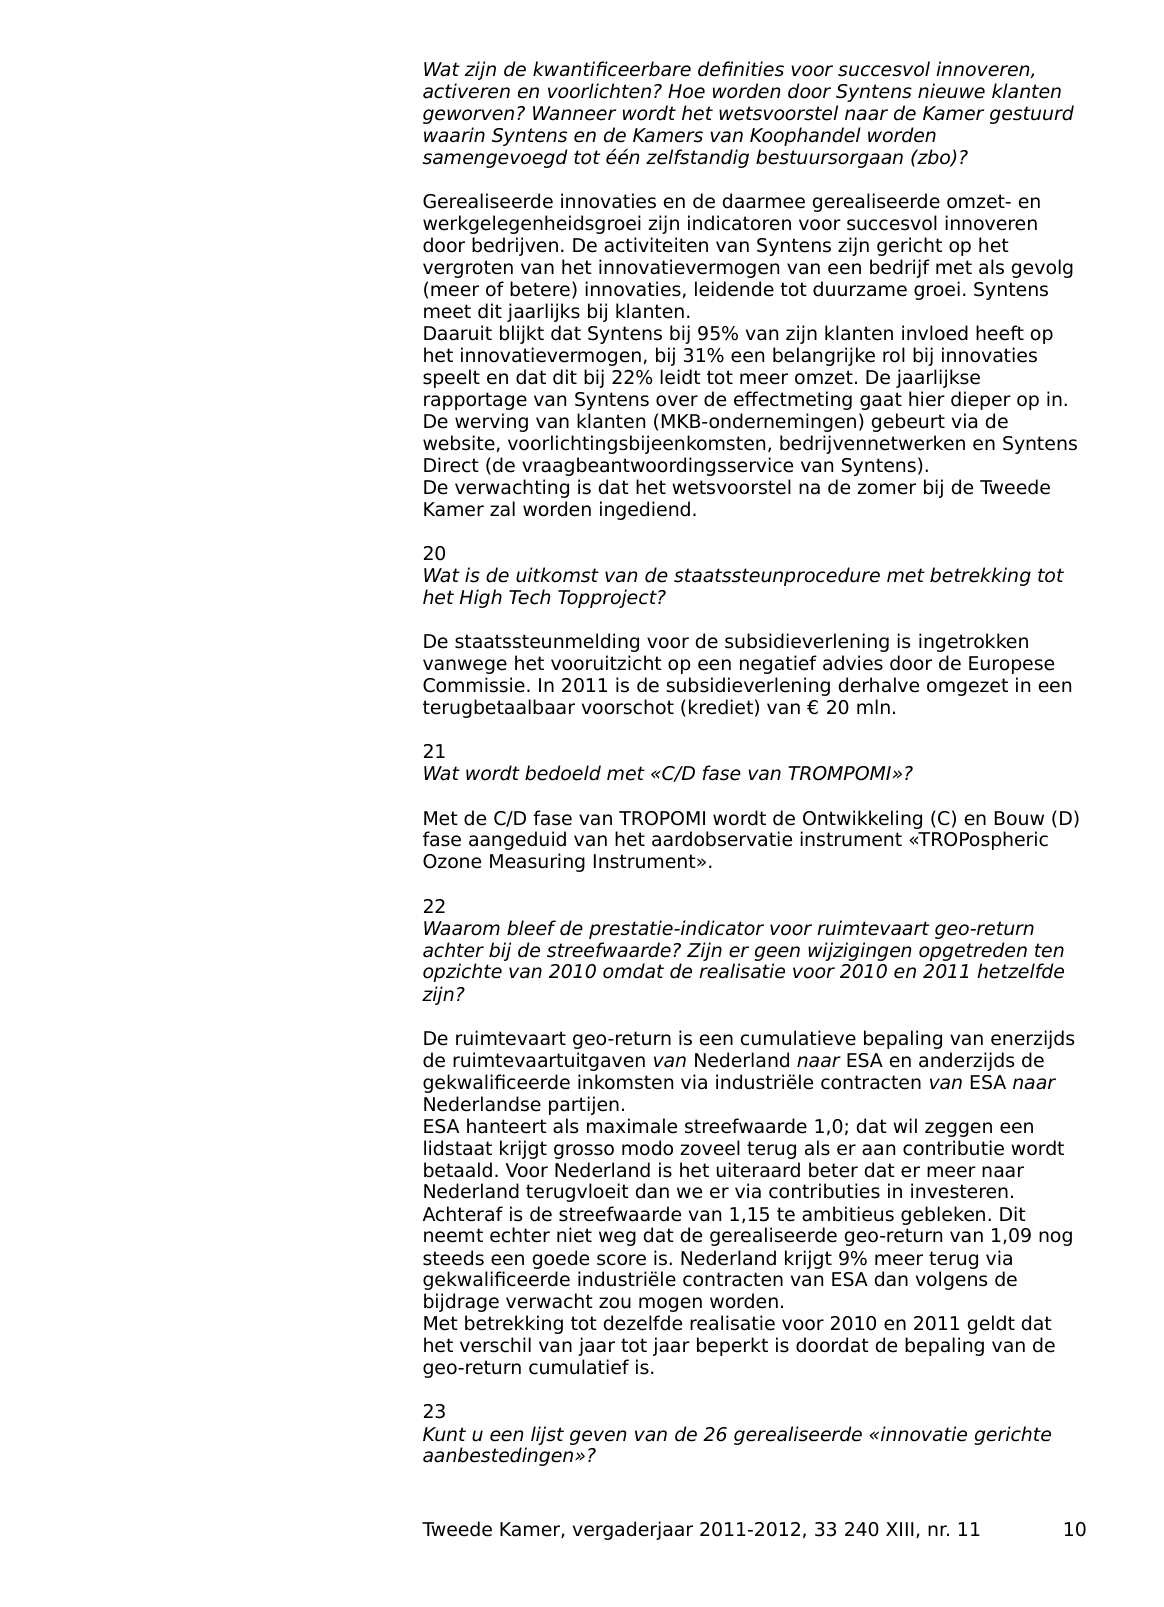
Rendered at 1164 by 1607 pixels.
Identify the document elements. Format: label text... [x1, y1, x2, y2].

text 23 [422, 1401, 1087, 1423]
text Wat is de uitkomst van de staatssteunprocedure met betrekking tot het High Tech Topproject? [422, 565, 1087, 609]
text Achteraf is de streefwaarde van 1,15 te ambitieus gebleken. Dit neemt echter niet weg dat de gerealiseerde geo-return van 1,09 nog steeds een goede score is. Nederland krijgt 9% meer terug via gekwalificeerde industriële contracten van ESA dan volgens de bijdrage verwacht zou mogen worden. [422, 1203, 1087, 1313]
text 22 [422, 896, 1087, 917]
text De staatssteunmelding voor de subsidieverlening is ingetrokken vanwege het vooruitzicht op een negatief advies door de Europese Commissie. In 2011 is de subsidieverlening derhalve omgezet in een terugbetaalbaar voorschot (krediet) van € 20 mln. [422, 631, 1087, 719]
text De werving van klanten (MKB-ondernemingen) gebeurt via de website, voorlichtingsbijeenkomsten, bedrijvennetwerken en Syntens Direct (de vraagbeantwoordingsservice van Syntens). [422, 411, 1087, 477]
text Waarom bleef de prestatie-indicator voor ruimtevaart geo-return achter bij de streefwaarde? Zijn er geen wijzigingen opgetreden ten opzichte van 2010 omdat de realisatie voor 2010 en 2011 hetzelfde zijn? [422, 917, 1087, 1005]
text ESA hanteert als maximale streefwaarde 1,0; dat wil zeggen een lidstaat krijgt grosso modo zoveel terug als er aan contributie wordt betaald. Voor Nederland is het uiteraard beter dat er meer naar Nederland terugvloeit dan we er via contributies in investeren. [422, 1116, 1087, 1203]
text Kunt u een lijst geven van de 26 gerealiseerde «innovatie gerichte aanbestedingen»? [422, 1423, 1087, 1467]
text Daaruit blijkt dat Syntens bij 95% van zijn klanten invloed heeft op het innovatievermogen, bij 31% een belangrijke rol bij innovaties speelt en dat dit bij 22% leidt tot meer omzet. De jaarlijkse rapportage van Syntens over de effectmeting gaat hier dieper op in. [422, 323, 1087, 411]
text 20 [422, 543, 1087, 565]
text Wat wordt bedoeld met «C/D fase van TROMPOMI»? [422, 763, 1087, 785]
text De verwachting is dat het wetsvoorstel na de zomer bij de Tweede Kamer zal worden ingediend. [422, 477, 1087, 521]
text Met de C/D fase van TROPOMI wordt de Ontwikkeling (C) en Bouw (D) fase aangeduid van het aardobservatie instrument «TROPospheric Ozone Measuring Instrument». [422, 807, 1087, 873]
text De ruimtevaart geo-return is een cumulatieve bepaling van enerzijds de ruimtevaartuitgaven van Nederland naar ESA en anderzijds de gekwalificeerde inkomsten via industriële contracten van ESA naar Nederlandse partijen. [422, 1028, 1087, 1116]
text Met betrekking tot dezelfde realisatie voor 2010 en 2011 geldt dat het verschil van jaar tot jaar beperkt is doordat de bepaling van de geo-return cumulatief is. [422, 1313, 1087, 1379]
text Wat zijn de kwantificeerbare definities voor succesvol innoveren, activeren en voorlichten? Hoe worden door Syntens nieuwe klanten geworven? Wanneer wordt het wetsvoorstel naar de Kamer gestuurd waarin Syntens en de Kamers van Koophandel worden samengevoegd tot één zelfstandig bestuursorgaan (zbo)? [422, 59, 1087, 169]
text Gerealiseerde innovaties en de daarmee gerealiseerde omzet- en werkgelegenheidsgroei zijn indicatoren voor succesvol innoveren door bedrijven. De activiteiten van Syntens zijn gericht op het vergroten van het innovatievermogen van een bedrijf met als gevolg (meer of betere) innovaties, leidende tot duurzame groei. Syntens meet dit jaarlijks bij klanten. [422, 191, 1087, 323]
text 21 [422, 741, 1087, 763]
